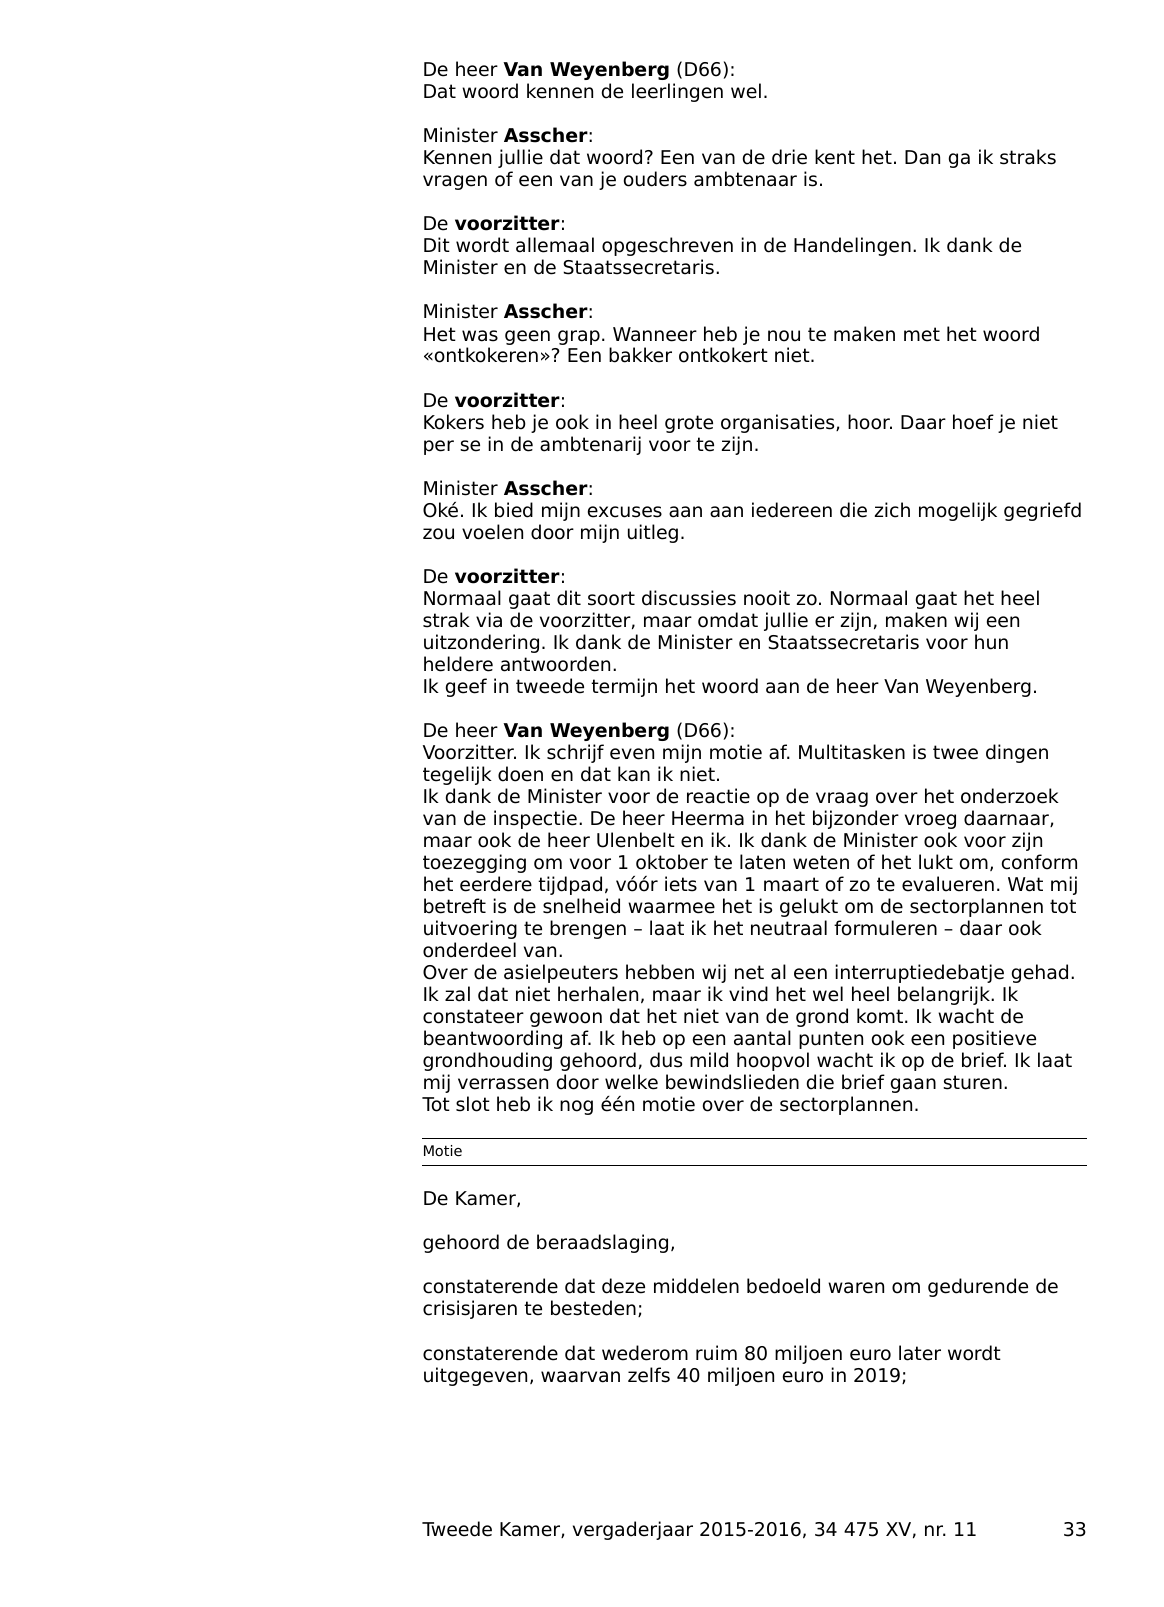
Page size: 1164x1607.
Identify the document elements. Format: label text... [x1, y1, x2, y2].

text Normaal gaat dit soort discussies nooit zo. Normaal gaat het heel strak via de voorzitter, maar omdat jullie er zijn, maken wij een uitzondering. Ik dank de Minister en Staatssecretaris voor hun heldere antwoorden. [422, 588, 1087, 676]
text De voorzitter: [422, 213, 1087, 235]
text Tot slot heb ik nog één motie over de sectorplannen. [422, 1093, 1087, 1116]
text Ik dank de Minister voor de reactie op de vraag over het onderzoek van de inspectie. De heer Heerma in het bijzonder vroeg daarnaar, maar ook de heer Ulenbelt en ik. Ik dank de Minister ook voor zijn toezegging om voor 1 oktober te laten weten of het lukt om, conform het eerdere tijdpad, vóór iets van 1 maart of zo te evalueren. Wat mij betreft is de snelheid waarmee het is gelukt om de sectorplannen tot uitvoering te brengen – laat ik het neutraal formuleren – daar ook onderdeel van. [422, 786, 1087, 962]
text De heer Van Weyenberg (D66): [422, 720, 1087, 742]
text Minister Asscher: [422, 301, 1087, 323]
text Minister Asscher: [422, 478, 1087, 500]
text Kennen jullie dat woord? Een van de drie kent het. Dan ga ik straks vragen of een van je ouders ambtenaar is. [422, 147, 1087, 191]
text Kokers heb je ook in heel grote organisaties, hoor. Daar hoef je niet per se in de ambtenarij voor te zijn. [422, 412, 1087, 456]
text De voorzitter: [422, 566, 1087, 588]
text gehoord de beraadslaging, [422, 1232, 1087, 1254]
text De voorzitter: [422, 389, 1087, 412]
text De Kamer, [422, 1188, 1087, 1210]
text Dit wordt allemaal opgeschreven in de Handelingen. Ik dank de Minister en de Staatssecretaris. [422, 235, 1087, 279]
text constaterende dat wederom ruim 80 miljoen euro later wordt uitgegeven, waarvan zelfs 40 miljoen euro in 2019; [422, 1342, 1087, 1386]
text Het was geen grap. Wanneer heb je nou te maken met het woord «ontkokeren»? Een bakker ontkokert niet. [422, 323, 1087, 367]
text Dat woord kennen de leerlingen wel. [422, 81, 1087, 103]
table_header Motie [422, 1139, 1087, 1165]
text Minister Asscher: [422, 125, 1087, 147]
text constaterende dat deze middelen bedoeld waren om gedurende de crisisjaren te besteden; [422, 1276, 1087, 1320]
text Ik geef in tweede termijn het woord aan de heer Van Weyenberg. [422, 676, 1087, 698]
text Over de asielpeuters hebben wij net al een interruptiedebatje gehad. Ik zal dat niet herhalen, maar ik vind het wel heel belangrijk. Ik constateer gewoon dat het niet van de grond komt. Ik wacht de beantwoording af. Ik heb op een aantal punten ook een positieve grondhouding gehoord, dus mild hoopvol wacht ik op de brief. Ik laat mij verrassen door welke bewindslieden die brief gaan sturen. [422, 962, 1087, 1093]
text Oké. Ik bied mijn excuses aan aan iedereen die zich mogelijk gegriefd zou voelen door mijn uitleg. [422, 500, 1087, 544]
text Voorzitter. Ik schrijf even mijn motie af. Multitasken is twee dingen tegelijk doen en dat kan ik niet. [422, 742, 1087, 786]
text De heer Van Weyenberg (D66): [422, 59, 1087, 81]
